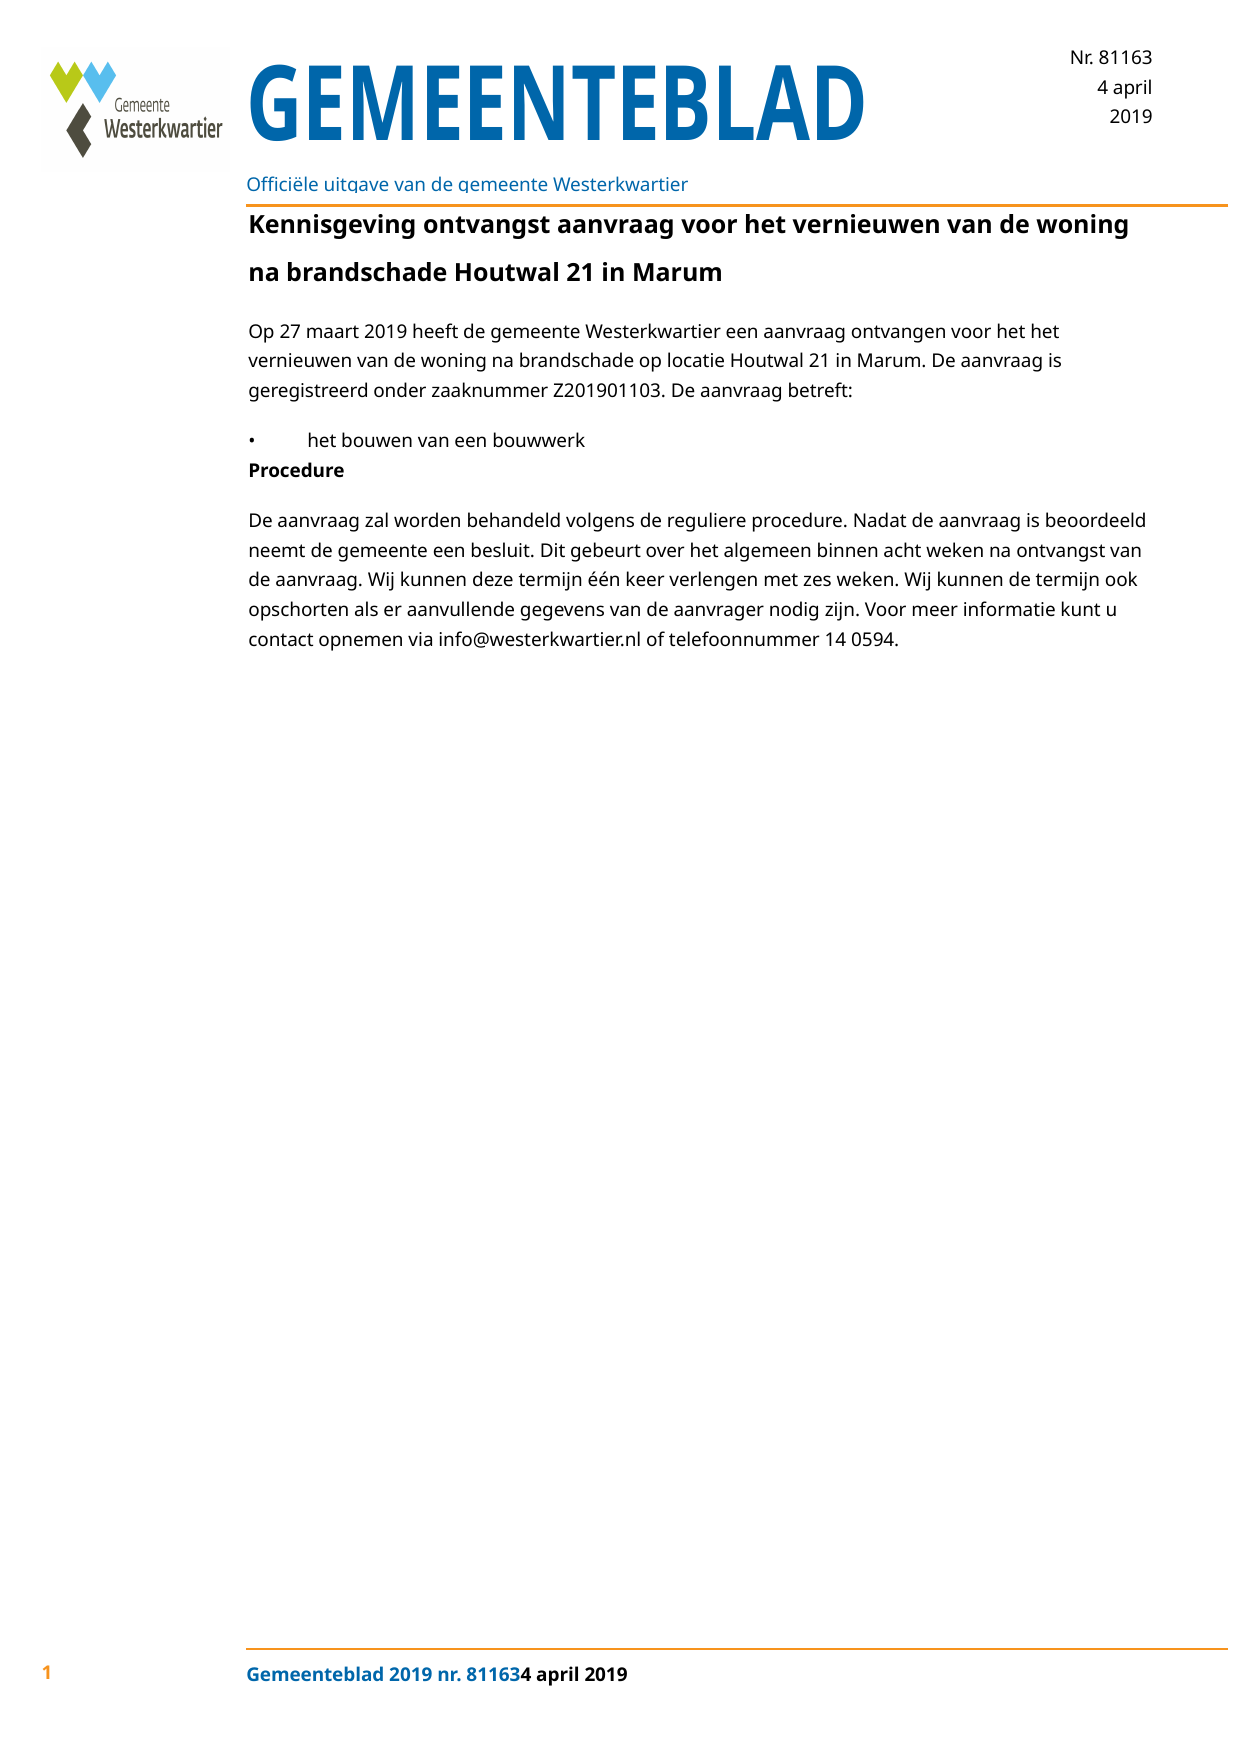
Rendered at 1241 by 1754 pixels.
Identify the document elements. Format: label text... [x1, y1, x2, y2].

text Kennisgeving ontvangst aanvraag voor het vernieuwen van de woning na brandschade Houtwal 21 in Marum [248, 207, 1152, 288]
text De aanvraag zal worden behandeld volgens de reguliere procedure. Nadat de aanvraag is beoordeeld neemt de gemeente een besluit. Dit gebeurt over het algemeen binnen acht weken na ontvangst van de aanvraag. Wij kunnen deze termijn één keer verlengen met zes weken. Wij kunnen de termijn ook opschorten als er aanvullende gegevens van de aanvrager nodig zijn. Voor meer informatie kunt u contact opnemen via info@westerkwartier.nl of telefoonnummer 14 0594. [248, 507, 1152, 652]
text Procedure [248, 457, 1152, 483]
text Op 27 maart 2019 heeft de gemeente Westerkwartier een aanvraag ontvangen voor het het vernieuwen van de woning na brandschade op locatie Houtwal 21 in Marum. De aanvraag is geregistreerd onder zaaknummer Z201901103. De aanvraag betreft: [248, 318, 1152, 403]
list het bouwen van een bouwwerk [248, 427, 1152, 453]
picture [41, 47, 231, 172]
